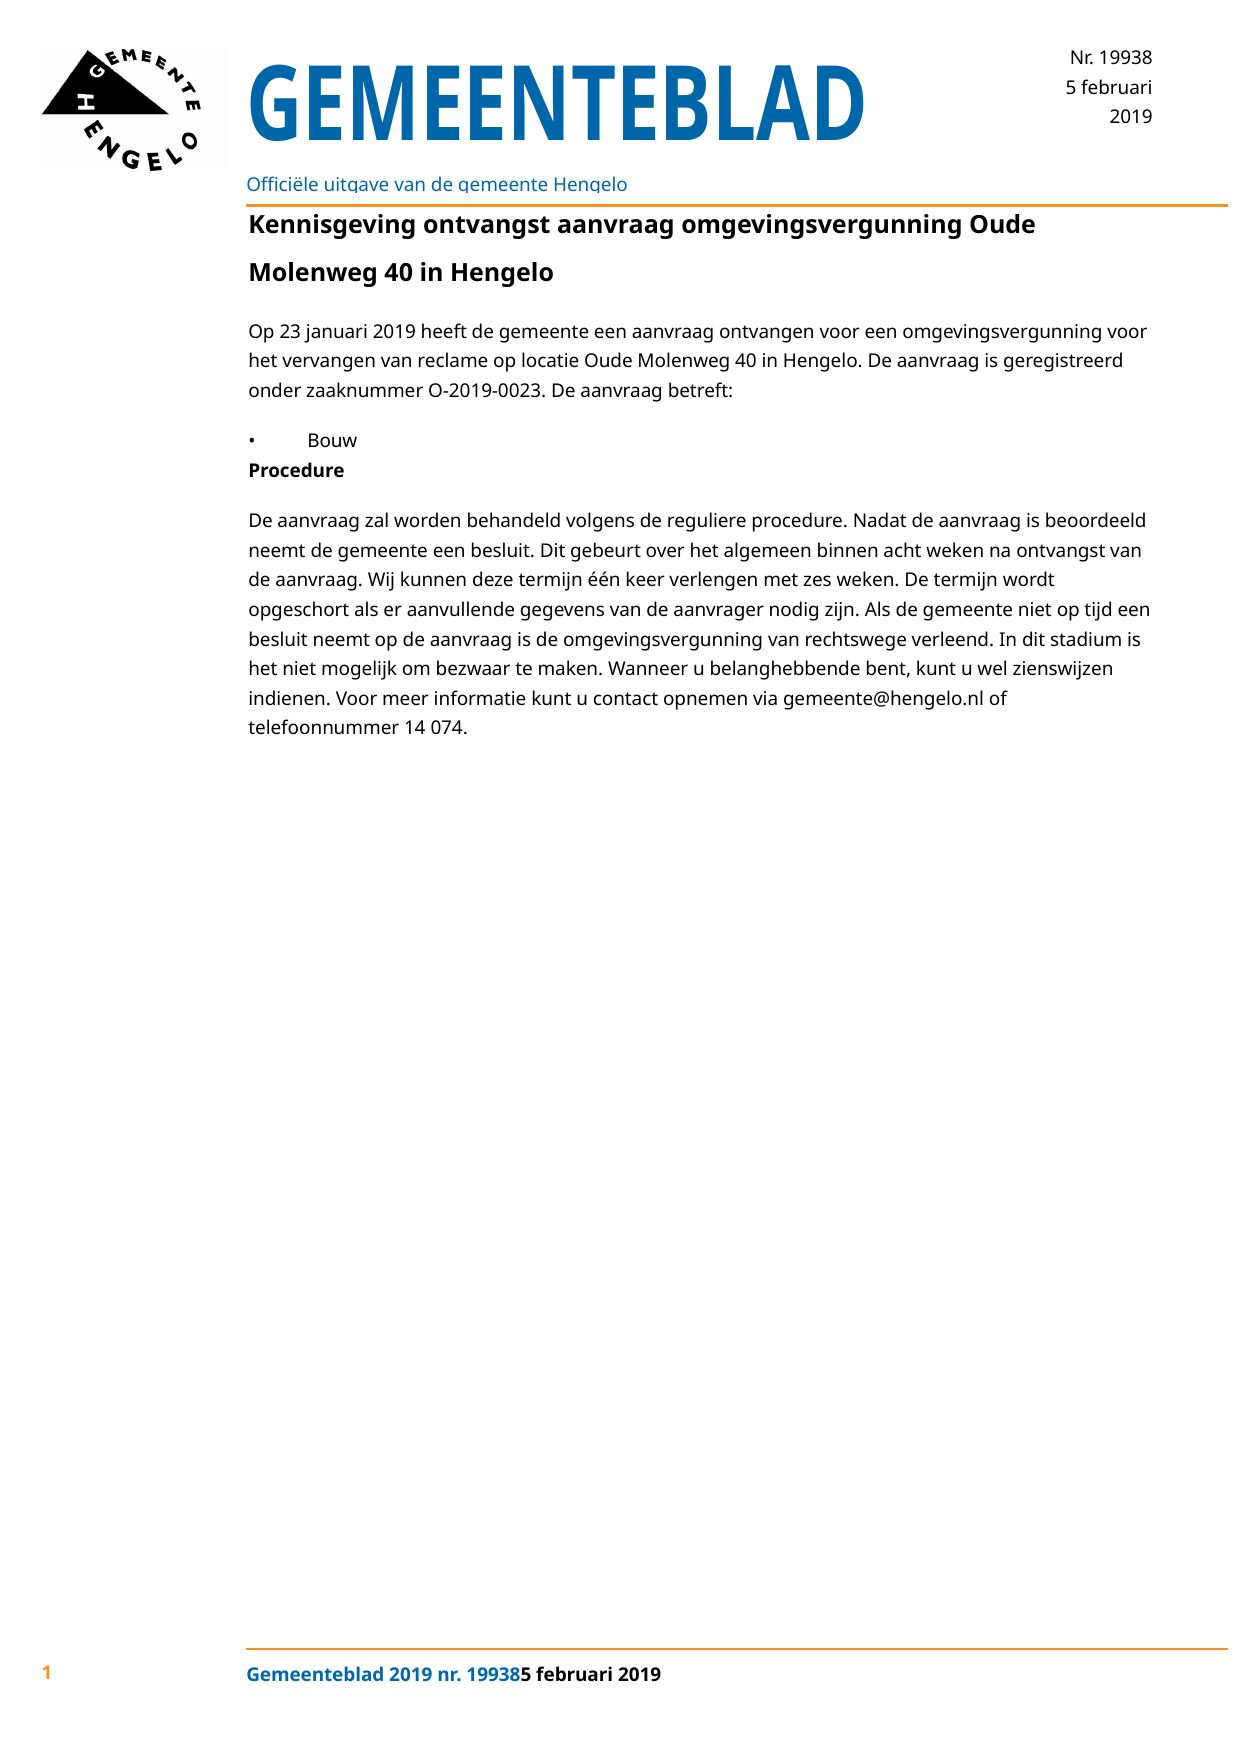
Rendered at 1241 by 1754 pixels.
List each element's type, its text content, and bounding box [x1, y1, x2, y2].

list Bouw [248, 427, 1152, 453]
text Procedure [248, 457, 1152, 483]
text Kennisgeving ontvangst aanvraag omgevingsvergunning Oude Molenweg 40 in Hengelo [248, 207, 1152, 288]
text De aanvraag zal worden behandeld volgens de reguliere procedure. Nadat de aanvraag is beoordeeld neemt de gemeente een besluit. Dit gebeurt over het algemeen binnen acht weken na ontvangst van de aanvraag. Wij kunnen deze termijn één keer verlengen met zes weken. De termijn wordt opgeschort als er aanvullende gegevens van de aanvrager nodig zijn. Als de gemeente niet op tijd een besluit neemt op de aanvraag is de omgevingsvergunning van rechtswege verleend. In dit stadium is het niet mogelijk om bezwaar te maken. Wanneer u belanghebbende bent, kunt u wel zienswijzen indienen. Voor meer informatie kunt u contact opnemen via gemeente@hengelo.nl of telefoonnummer 14 074. [248, 507, 1152, 740]
text Op 23 januari 2019 heeft de gemeente een aanvraag ontvangen voor een omgevingsvergunning voor het vervangen van reclame op locatie Oude Molenweg 40 in Hengelo. De aanvraag is geregistreerd onder zaaknummer O-2019-0023. De aanvraag betreft: [248, 318, 1152, 403]
picture [41, 47, 231, 172]
